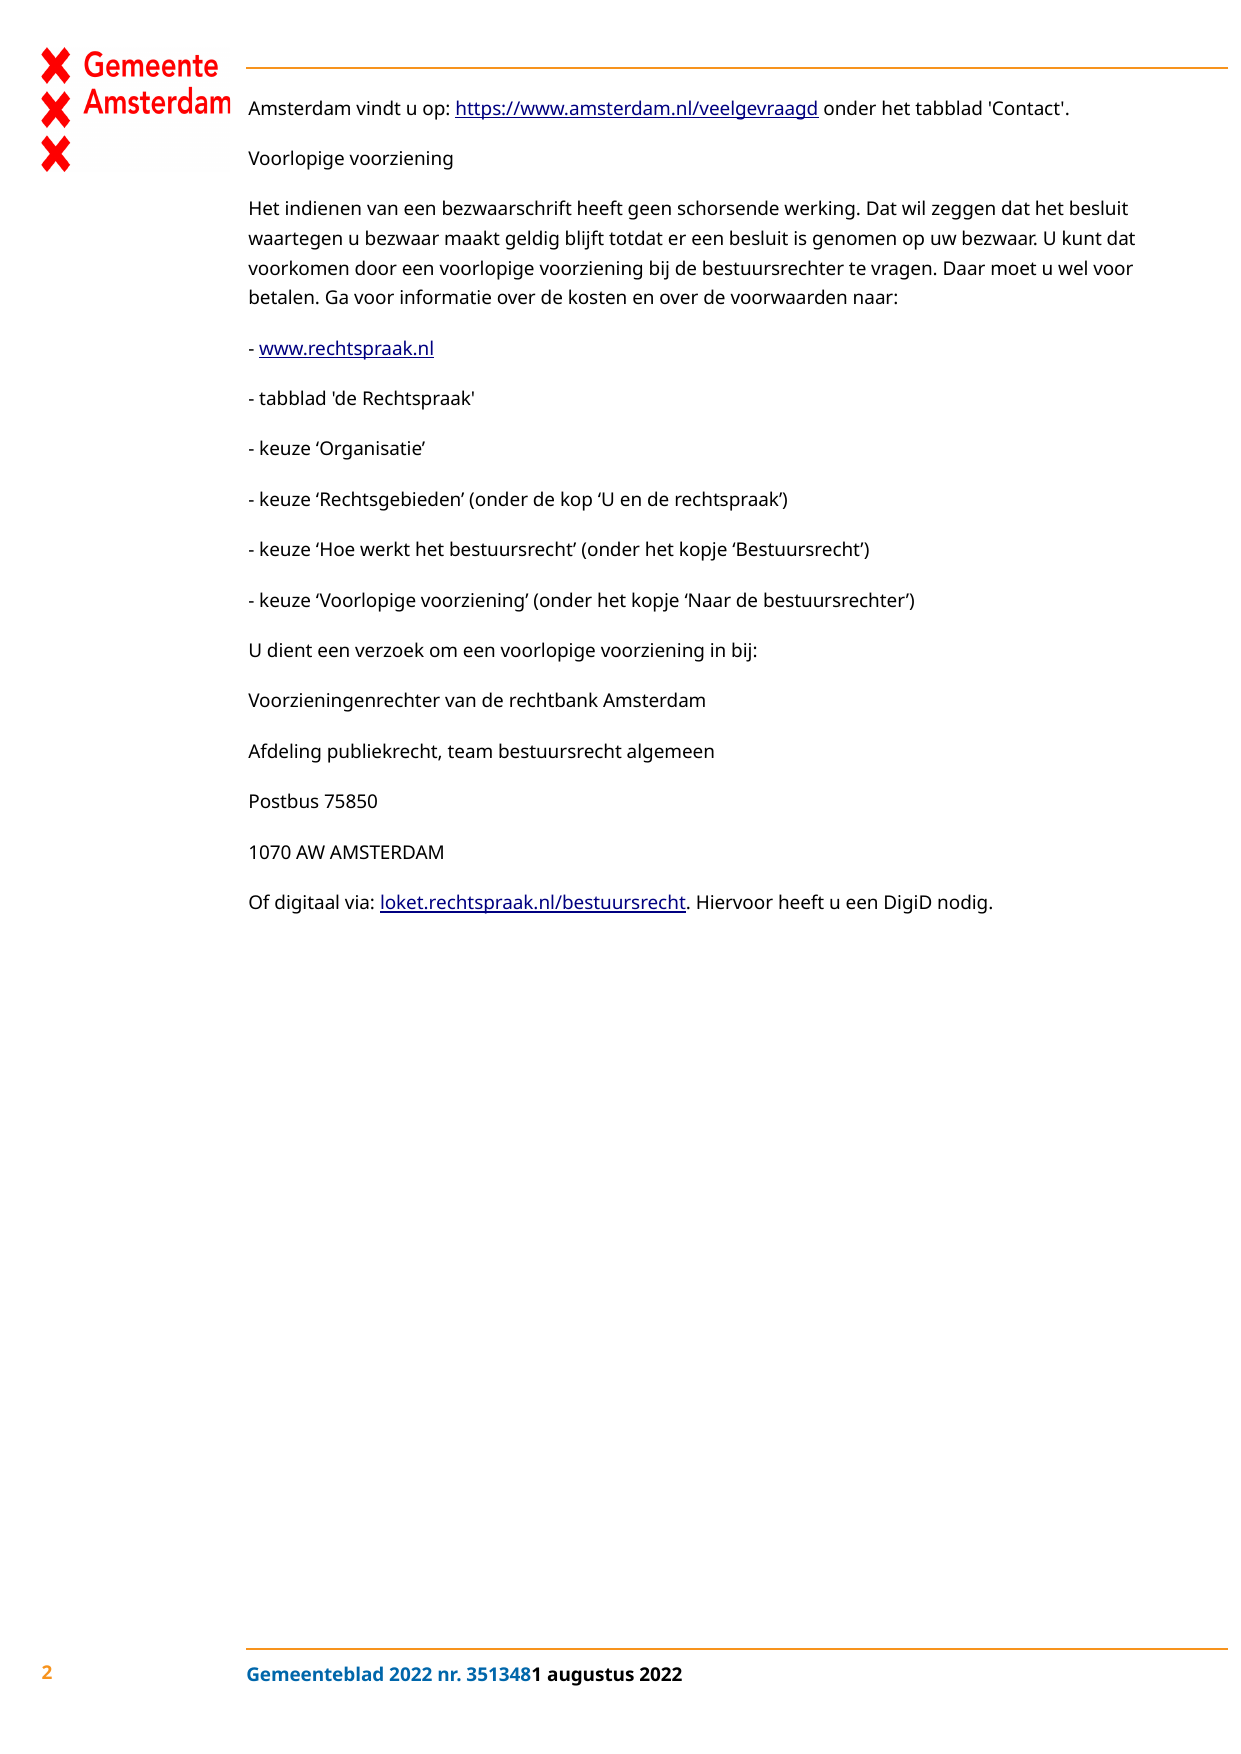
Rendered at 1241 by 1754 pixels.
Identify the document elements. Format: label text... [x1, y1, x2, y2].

text Postbus 75850 [248, 788, 1152, 814]
text Het indienen van een bezwaarschrift heeft geen schorsende werking. Dat wil zeggen dat het besluit waartegen u bezwaar maakt geldig blijft totdat er een besluit is genomen op uw bezwaar. U kunt dat voorkomen door een voorlopige voorziening bij de bestuursrechter te vragen. Daar moet u wel voor betalen. Ga voor informatie over de kosten en over de voorwaarden naar: [248, 196, 1152, 310]
text Of digitaal via: loket.rechtspraak.nl/bestuursrecht. Hiervoor heeft u een DigiD nodig. [248, 889, 1152, 915]
text - keuze ‘Rechtsgebieden’ (onder de kop ‘U en de rechtspraak’) [248, 486, 1152, 512]
text Afdeling publiekrecht, team bestuursrecht algemeen [248, 738, 1152, 764]
text - keuze ‘Hoe werkt het bestuursrecht’ (onder het kopje ‘Bestuursrecht’) [248, 536, 1152, 562]
text Voorlopige voorziening [248, 145, 1152, 171]
text - tabblad 'de Rechtspraak' [248, 385, 1152, 411]
text - www.rechtspraak.nl [248, 335, 1152, 361]
text Amsterdam vindt u op: https://www.amsterdam.nl/veelgevraagd onder het tabblad 'Contact'. [248, 95, 1152, 121]
text Voorzieningenrechter van de rechtbank Amsterdam [248, 688, 1152, 713]
text U dient een verzoek om een voorlopige voorziening in bij: [248, 637, 1152, 663]
text - keuze ‘Voorlopige voorziening’ (onder het kopje ‘Naar de bestuursrechter’) [248, 587, 1152, 613]
text 1070 AW AMSTERDAM [248, 839, 1152, 865]
picture [41, 47, 231, 172]
text - keuze ‘Organisatie’ [248, 436, 1152, 461]
